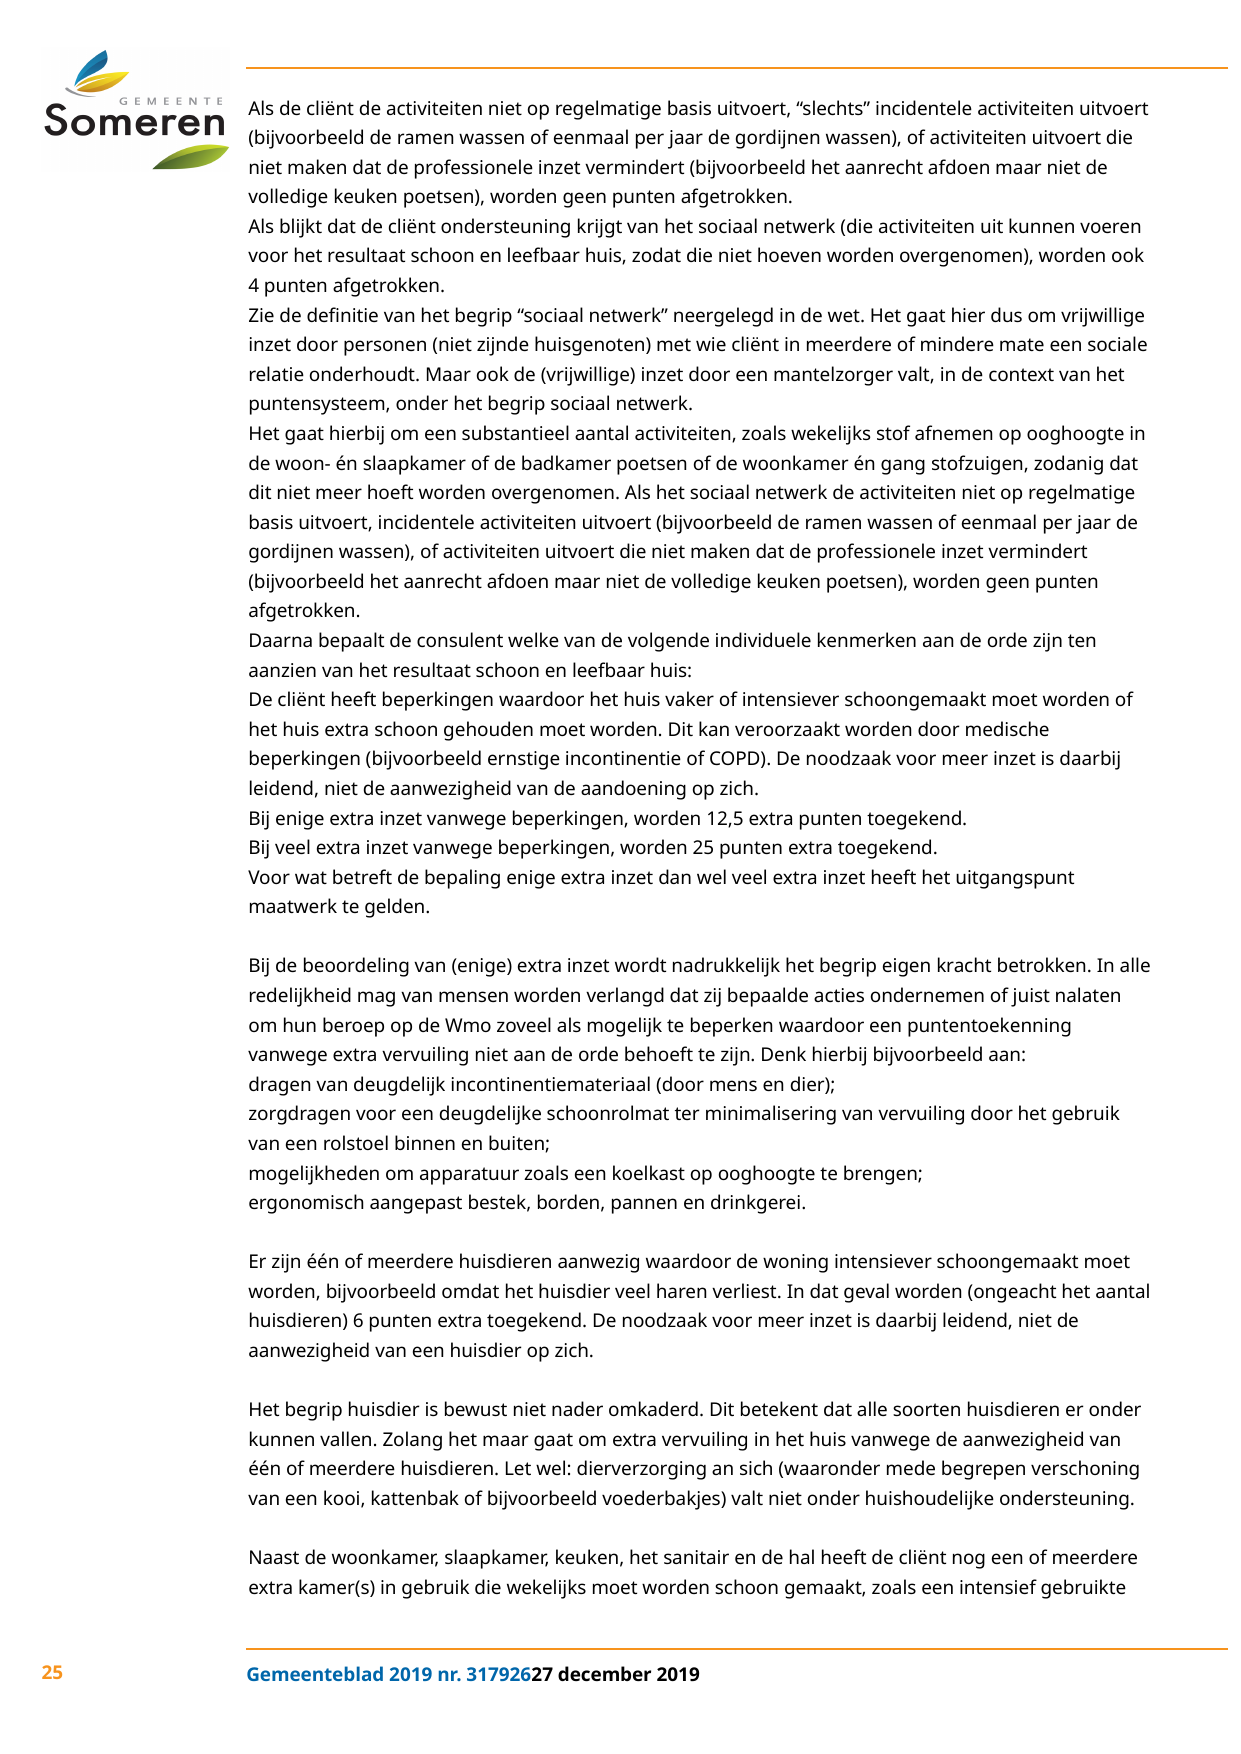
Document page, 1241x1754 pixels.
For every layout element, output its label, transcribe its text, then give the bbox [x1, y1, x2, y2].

text Bij de beoordeling van (enige) extra inzet wordt nadrukkelijk het begrip eigen kracht betrokken. In alle redelijkheid mag van mensen worden verlangd dat zij bepaalde acties ondernemen of juist nalaten om hun beroep op de Wmo zoveel als mogelijk te beperken waardoor een puntentoekenning vanwege extra vervuiling niet aan de orde behoeft te zijn. Denk hierbij bijvoorbeeld aan: [248, 953, 1152, 1067]
text Het gaat hierbij om een substantieel aantal activiteiten, zoals wekelijks stof afnemen op ooghoogte in de woon- én slaapkamer of de badkamer poetsen of de woonkamer én gang stofzuigen, zodanig dat dit niet meer hoeft worden overgenomen. Als het sociaal netwerk de activiteiten niet op regelmatige basis uitvoert, incidentele activiteiten uitvoert (bijvoorbeeld de ramen wassen of eenmaal per jaar de gordijnen wassen), of activiteiten uitvoert die niet maken dat de professionele inzet vermindert (bijvoorbeeld het aanrecht afdoen maar niet de volledige keuken poetsen), worden geen punten afgetrokken. [248, 420, 1152, 623]
text Daarna bepaalt de consulent welke van de volgende individuele kenmerken aan de orde zijn ten aanzien van het resultaat schoon en leefbaar huis: [248, 627, 1152, 683]
text Het begrip huisdier is bewust niet nader omkaderd. Dit betekent dat alle soorten huisdieren er onder kunnen vallen. Zolang het maar gaat om extra vervuiling in het huis vanwege de aanwezigheid van één of meerdere huisdieren. Let wel: dierverzorging an sich (waaronder mede begrepen verschoning van een kooi, kattenbak of bijvoorbeeld voederbakjes) valt niet onder huishoudelijke ondersteuning. [248, 1396, 1152, 1511]
text Als blijkt dat de cliënt ondersteuning krijgt van het sociaal netwerk (die activiteiten uit kunnen voeren voor het resultaat schoon en leefbaar huis, zodat die niet hoeven worden overgenomen), worden ook 4 punten afgetrokken. [248, 213, 1152, 298]
text Voor wat betreft de bepaling enige extra inzet dan wel veel extra inzet heeft het uitgangspunt maatwerk te gelden. [248, 864, 1152, 919]
text mogelijkheden om apparatuur zoals een koelkast op ooghoogte te brengen; [248, 1160, 1152, 1186]
text ergonomisch aangepast bestek, borden, pannen en drinkgerei. [248, 1189, 1152, 1215]
text Er zijn één of meerdere huisdieren aanwezig waardoor de woning intensiever schoongemaakt moet worden, bijvoorbeeld omdat het huisdier veel haren verliest. In dat geval worden (ongeacht het aantal huisdieren) 6 punten extra toegekend. De noodzaak voor meer inzet is daarbij leidend, niet de aanwezigheid van een huisdier op zich. [248, 1248, 1152, 1363]
text Zie de definitie van het begrip “sociaal netwerk” neergelegd in de wet. Het gaat hier dus om vrijwillige inzet door personen (niet zijnde huisgenoten) met wie cliënt in meerdere of mindere mate een sociale relatie onderhoudt. Maar ook de (vrijwillige) inzet door een mantelzorger valt, in de context van het puntensysteem, onder het begrip sociaal netwerk. [248, 302, 1152, 416]
text dragen van deugdelijk incontinentiemateriaal (door mens en dier); [248, 1071, 1152, 1097]
text Als de cliënt de activiteiten niet op regelmatige basis uitvoert, “slechts” incidentele activiteiten uitvoert (bijvoorbeeld de ramen wassen of eenmaal per jaar de gordijnen wassen), of activiteiten uitvoert die niet maken dat de professionele inzet vermindert (bijvoorbeeld het aanrecht afdoen maar niet de volledige keuken poetsen), worden geen punten afgetrokken. [248, 95, 1152, 209]
text Naast de woonkamer, slaapkamer, keuken, het sanitair en de hal heeft de cliënt nog een of meerdere extra kamer(s) in gebruik die wekelijks moet worden schoon gemaakt, zoals een intensief gebruikte [248, 1544, 1152, 1600]
picture [41, 47, 231, 172]
text De cliënt heeft beperkingen waardoor het huis vaker of intensiever schoongemaakt moet worden of het huis extra schoon gehouden moet worden. Dit kan veroorzaakt worden door medische beperkingen (bijvoorbeeld ernstige incontinentie of COPD). De noodzaak voor meer inzet is daarbij leidend, niet de aanwezigheid van de aandoening op zich. [248, 686, 1152, 801]
text Bij veel extra inzet vanwege beperkingen, worden 25 punten extra toegekend. [248, 834, 1152, 860]
text Bij enige extra inzet vanwege beperkingen, worden 12,5 extra punten toegekend. [248, 805, 1152, 831]
text zorgdragen voor een deugdelijke schoonrolmat ter minimalisering van vervuiling door het gebruik van een rolstoel binnen en buiten; [248, 1101, 1152, 1156]
